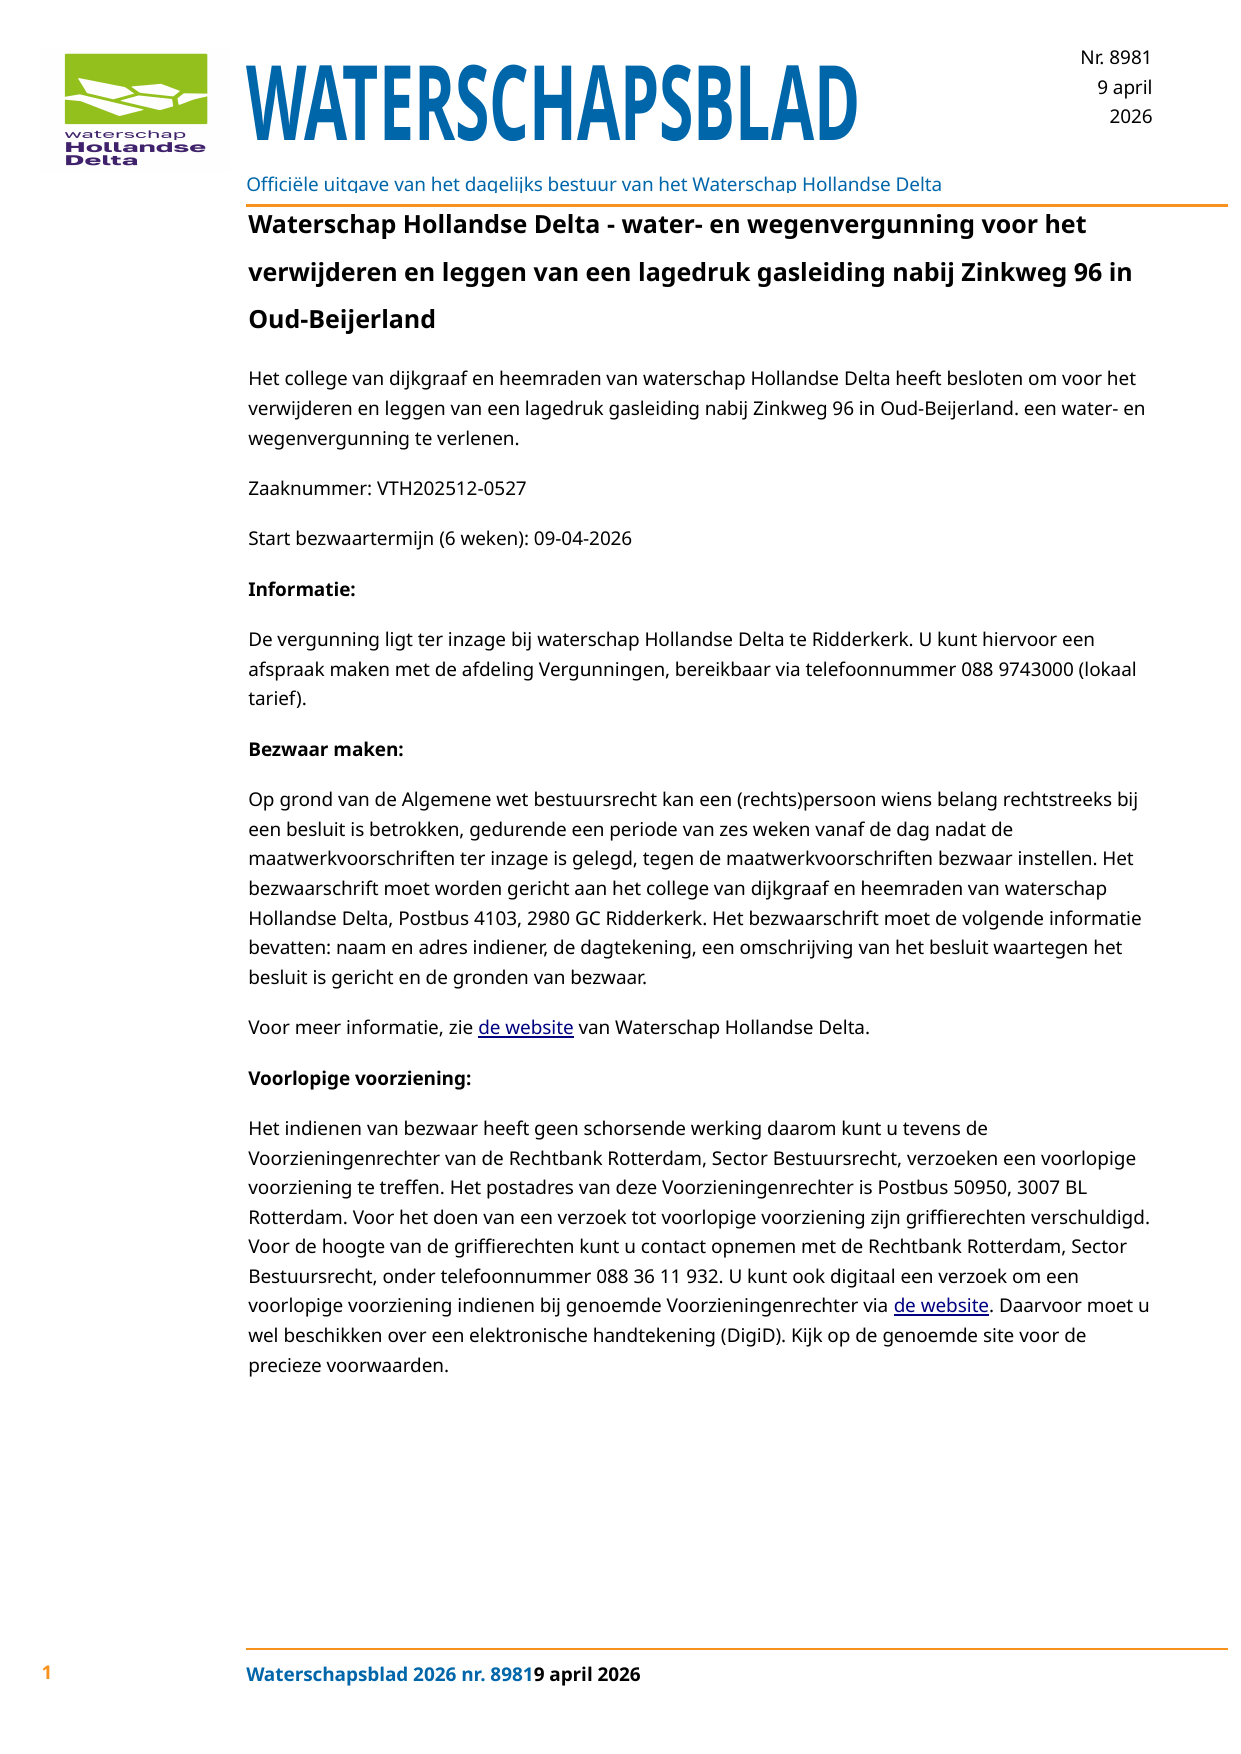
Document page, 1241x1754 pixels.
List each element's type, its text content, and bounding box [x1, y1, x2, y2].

text Het indienen van bezwaar heeft geen schorsende werking daarom kunt u tevens de Voorzieningenrechter van de Rechtbank Rotterdam, Sector Bestuursrecht, verzoeken een voorlopige voorziening te treffen. Het postadres van deze Voorzieningenrechter is Postbus 50950, 3007 BL Rotterdam. Voor het doen van een verzoek tot voorlopige voorziening zijn griffierechten verschuldigd. Voor de hoogte van de griffierechten kunt u contact opnemen met de Rechtbank Rotterdam, Sector Bestuursrecht, onder telefoonnummer 088 36 11 932. U kunt ook digitaal een verzoek om een voorlopige voorziening indienen bij genoemde Voorzieningenrechter via de website. Daarvoor moet u wel beschikken over een elektronische handtekening (DigiD). Kijk op de genoemde site voor de precieze voorwaarden. [248, 1115, 1152, 1377]
text Het college van dijkgraaf en heemraden van waterschap Hollandse Delta heeft besloten om voor het verwijderen en leggen van een lagedruk gasleiding nabij Zinkweg 96 in Oud-Beijerland. een water- en wegenvergunning te verlenen. [248, 366, 1152, 450]
text Bezwaar maken: [248, 736, 1152, 762]
text Zaaknummer: VTH202512-0527 [248, 475, 1152, 501]
text Op grond van de Algemene wet bestuursrecht kan een (rechts)persoon wiens belang rechtstreeks bij een besluit is betrokken, gedurende een periode van zes weken vanaf de dag nadat de maatwerkvoorschriften ter inzage is gelegd, tegen de maatwerkvoorschriften bezwaar instellen. Het bezwaarschrift moet worden gericht aan het college van dijkgraaf en heemraden van waterschap Hollandse Delta, Postbus 4103, 2980 GC Ridderkerk. Het bezwaarschrift moet de volgende informatie bevatten: naam en adres indiener, de dagtekening, een omschrijving van het besluit waartegen het besluit is gericht en de gronden van bezwaar. [248, 786, 1152, 989]
text Start bezwaartermijn (6 weken): 09-04-2026 [248, 526, 1152, 551]
text Waterschap Hollandse Delta - water- en wegenvergunning voor het verwijderen en leggen van een lagedruk gasleiding nabij Zinkweg 96 in Oud-Beijerland [248, 207, 1152, 336]
text De vergunning ligt ter inzage bij waterschap Hollandse Delta te Ridderkerk. U kunt hiervoor een afspraak maken met de afdeling Vergunningen, bereikbaar via telefoonnummer 088 9743000 (lokaal tarief). [248, 626, 1152, 711]
text Informatie: [248, 576, 1152, 602]
picture [41, 47, 231, 172]
text Voorlopige voorziening: [248, 1065, 1152, 1090]
text Voor meer informatie, zie de website van Waterschap Hollandse Delta. [248, 1014, 1152, 1040]
